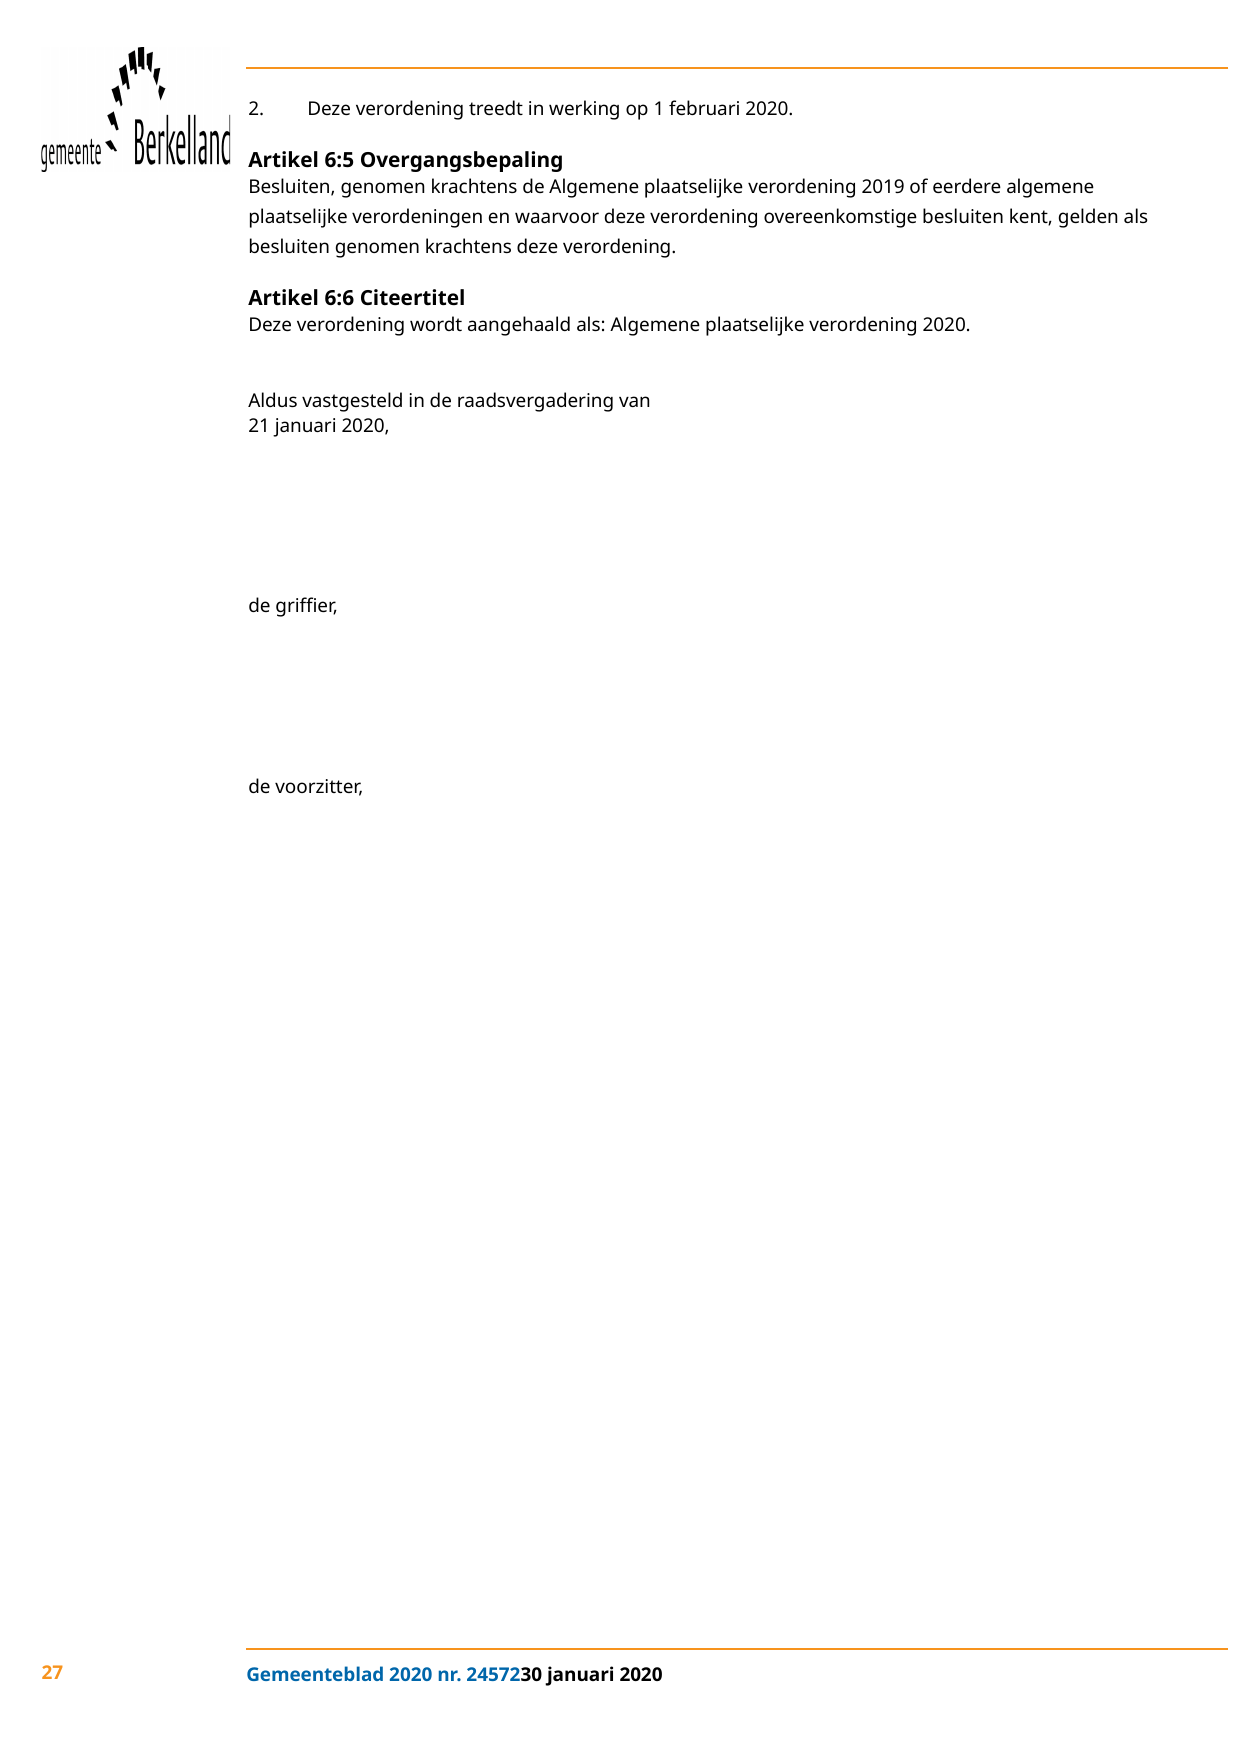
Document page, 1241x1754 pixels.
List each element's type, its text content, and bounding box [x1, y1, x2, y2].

text de voorzitter, [248, 773, 1152, 798]
text Artikel 6:5 Overgangsbepaling [248, 145, 1152, 174]
text Artikel 6:6 Citeertitel [248, 283, 1152, 312]
text Aldus vastgesteld in de raadsvergadering van [248, 387, 1152, 413]
picture [41, 47, 231, 172]
text Besluiten, genomen krachtens de Algemene plaatselijke verordening 2019 of eerdere algemene plaatselijke verordeningen en waarvoor deze verordening overeenkomstige besluiten kent, gelden als besluiten genomen krachtens deze verordening. [248, 174, 1152, 258]
list Deze verordening treedt in werking op 1 februari 2020. [248, 95, 1152, 121]
text Deze verordening wordt aangehaald als: Algemene plaatselijke verordening 2020. [248, 312, 1152, 337]
text 21 januari 2020, [248, 413, 1152, 438]
text de griffier, [248, 593, 1152, 618]
